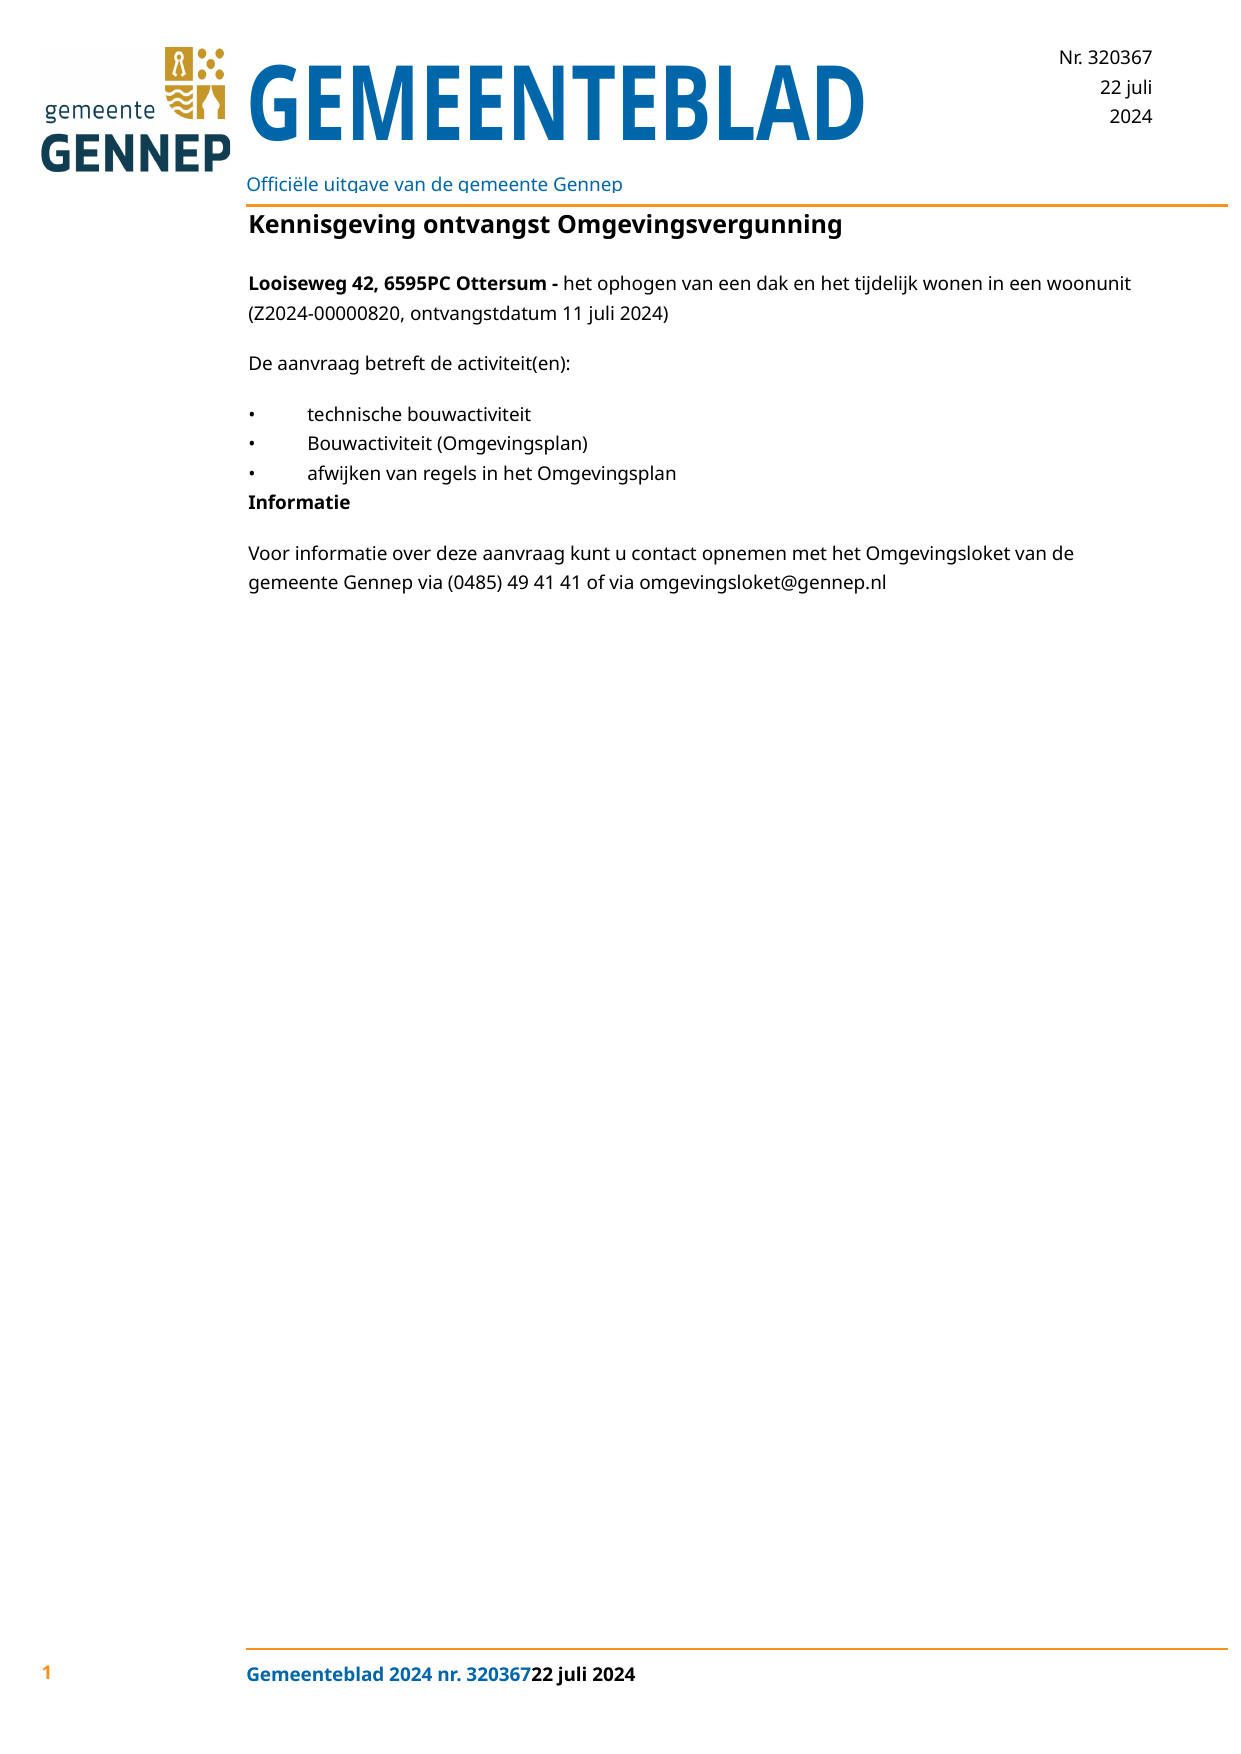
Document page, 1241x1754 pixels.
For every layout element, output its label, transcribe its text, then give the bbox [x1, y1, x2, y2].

text Looiseweg 42, 6595PC Ottersum - het ophogen van een dak en het tijdelijk wonen in een woonunit (Z2024-00000820, ontvangstdatum 11 juli 2024) [248, 270, 1152, 326]
text De aanvraag betreft de activiteit(en): [248, 350, 1152, 376]
list Bouwactiviteit (Omgevingsplan) [248, 430, 1152, 456]
picture [41, 47, 231, 172]
text Informatie [248, 489, 1152, 515]
list afwijken van regels in het Omgevingsplan [248, 460, 1152, 486]
list technische bouwactiviteit [248, 401, 1152, 426]
text Kennisgeving ontvangst Omgevingsvergunning [248, 207, 1152, 241]
text Voor informatie over deze aanvraag kunt u contact opnemen met het Omgevingsloket van de gemeente Gennep via (0485) 49 41 41 of via omgevingsloket@gennep.nl [248, 540, 1152, 595]
